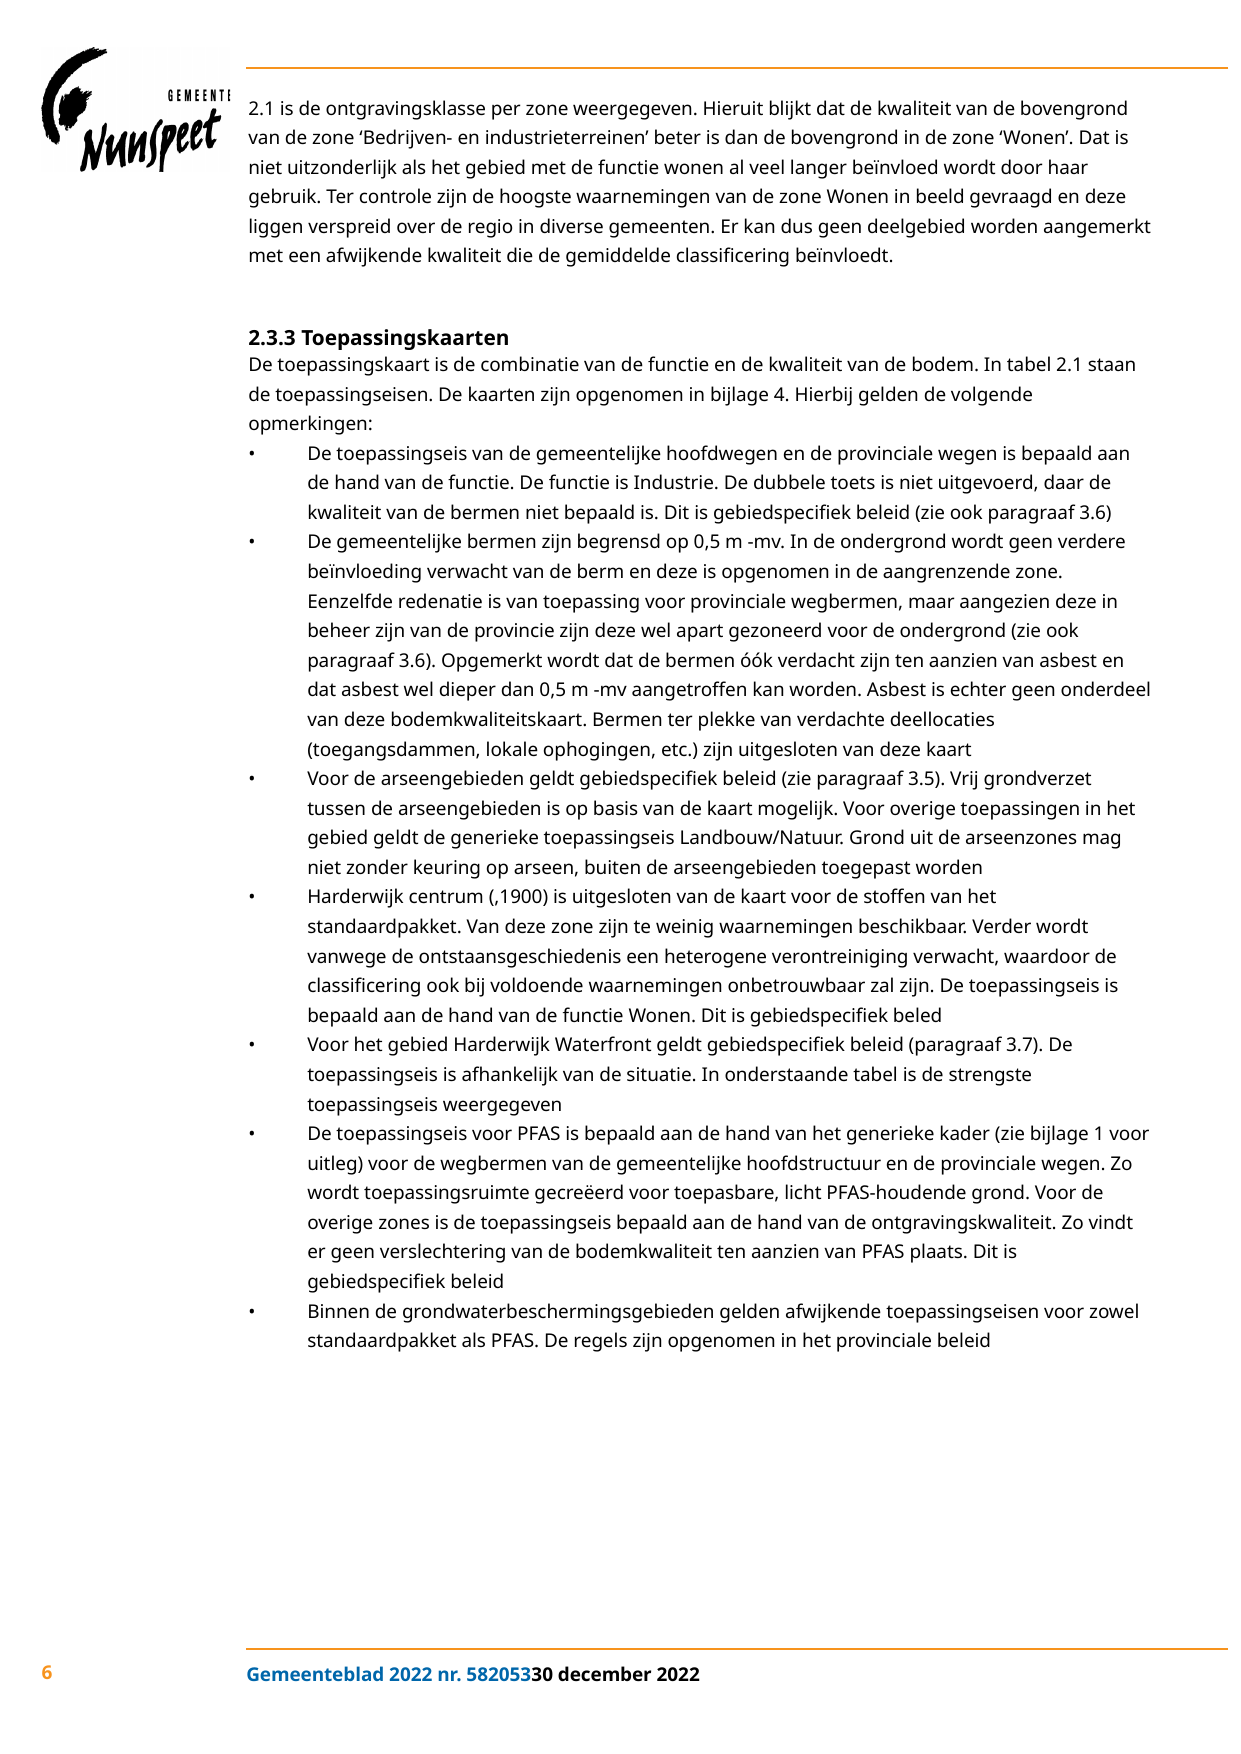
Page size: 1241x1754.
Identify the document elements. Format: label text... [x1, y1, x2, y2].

text De toepassingskaart is de combinatie van de functie en de kwaliteit van de bodem. In tabel 2.1 staan de toepassingseisen. De kaarten zijn opgenomen in bijlage 4. Hierbij gelden de volgende opmerkingen: [248, 351, 1152, 436]
list De gemeentelijke bermen zijn begrensd op 0,5 m -mv. In de ondergrond wordt geen verdere beïnvloeding verwacht van de berm en deze is opgenomen in de aangrenzende zone. Eenzelfde redenatie is van toepassing voor provinciale wegbermen, maar aangezien deze in beheer zijn van de provincie zijn deze wel apart gezoneerd voor de ondergrond (zie ook paragraaf 3.6). Opgemerkt wordt dat de bermen óók verdacht zijn ten aanzien van asbest en dat asbest wel dieper dan 0,5 m -mv aangetroffen kan worden. Asbest is echter geen onderdeel van deze bodemkwaliteitskaart. Bermen ter plekke van verdachte deellocaties (toegangsdammen, lokale ophogingen, etc.) zijn uitgesloten van deze kaart [248, 529, 1152, 761]
list Voor de arseengebieden geldt gebiedspecifiek beleid (zie paragraaf 3.5). Vrij grondverzet tussen de arseengebieden is op basis van de kaart mogelijk. Voor overige toepassingen in het gebied geldt de generieke toepassingseis Landbouw/Natuur. Grond uit de arseenzones mag niet zonder keuring op arseen, buiten de arseengebieden toegepast worden [248, 765, 1152, 880]
list Harderwijk centrum (,1900) is uitgesloten van de kaart voor de stoffen van het standaardpakket. Van deze zone zijn te weinig waarnemingen beschikbaar. Verder wordt vanwege de ontstaansgeschiedenis een heterogene verontreiniging verwacht, waardoor de classificering ook bij voldoende waarnemingen onbetrouwbaar zal zijn. De toepassingseis is bepaald aan de hand van de functie Wonen. Dit is gebiedspecifiek beled [248, 884, 1152, 1028]
text 2.3.3 Toepassingskaarten [248, 323, 1152, 351]
list Binnen de grondwaterbeschermingsgebieden gelden afwijkende toepassingseisen voor zowel standaardpakket als PFAS. De regels zijn opgenomen in het provinciale beleid [248, 1298, 1152, 1353]
list De toepassingseis voor PFAS is bepaald aan de hand van het generieke kader (zie bijlage 1 voor uitleg) voor de wegbermen van de gemeentelijke hoofdstructuur en de provinciale wegen. Zo wordt toepassingsruimte gecreëerd voor toepasbare, licht PFAS-houdende grond. Voor de overige zones is de toepassingseis bepaald aan de hand van de ontgravingskwaliteit. Zo vindt er geen verslechtering van de bodemkwaliteit ten aanzien van PFAS plaats. Dit is gebiedspecifiek beleid [248, 1120, 1152, 1294]
picture [41, 47, 231, 172]
list De toepassingseis van de gemeentelijke hoofdwegen en de provinciale wegen is bepaald aan de hand van de functie. De functie is Industrie. De dubbele toets is niet uitgevoerd, daar de kwaliteit van de bermen niet bepaald is. Dit is gebiedspecifiek beleid (zie ook paragraaf 3.6) [248, 440, 1152, 525]
list Voor het gebied Harderwijk Waterfront geldt gebiedspecifiek beleid (paragraaf 3.7). De toepassingseis is afhankelijk van de situatie. In onderstaande tabel is de strengste toepassingseis weergegeven [248, 1032, 1152, 1116]
text 2.1 is de ontgravingsklasse per zone weergegeven. Hieruit blijkt dat de kwaliteit van de bovengrond van de zone ‘Bedrijven- en industrieterreinen’ beter is dan de bovengrond in de zone ‘Wonen’. Dat is niet uitzonderlijk als het gebied met de functie wonen al veel langer beïnvloed wordt door haar gebruik. Ter controle zijn de hoogste waarnemingen van de zone Wonen in beeld gevraagd en deze liggen verspreid over de regio in diverse gemeenten. Er kan dus geen deelgebied worden aangemerkt met een afwijkende kwaliteit die de gemiddelde classificering beïnvloedt. [248, 95, 1152, 268]
